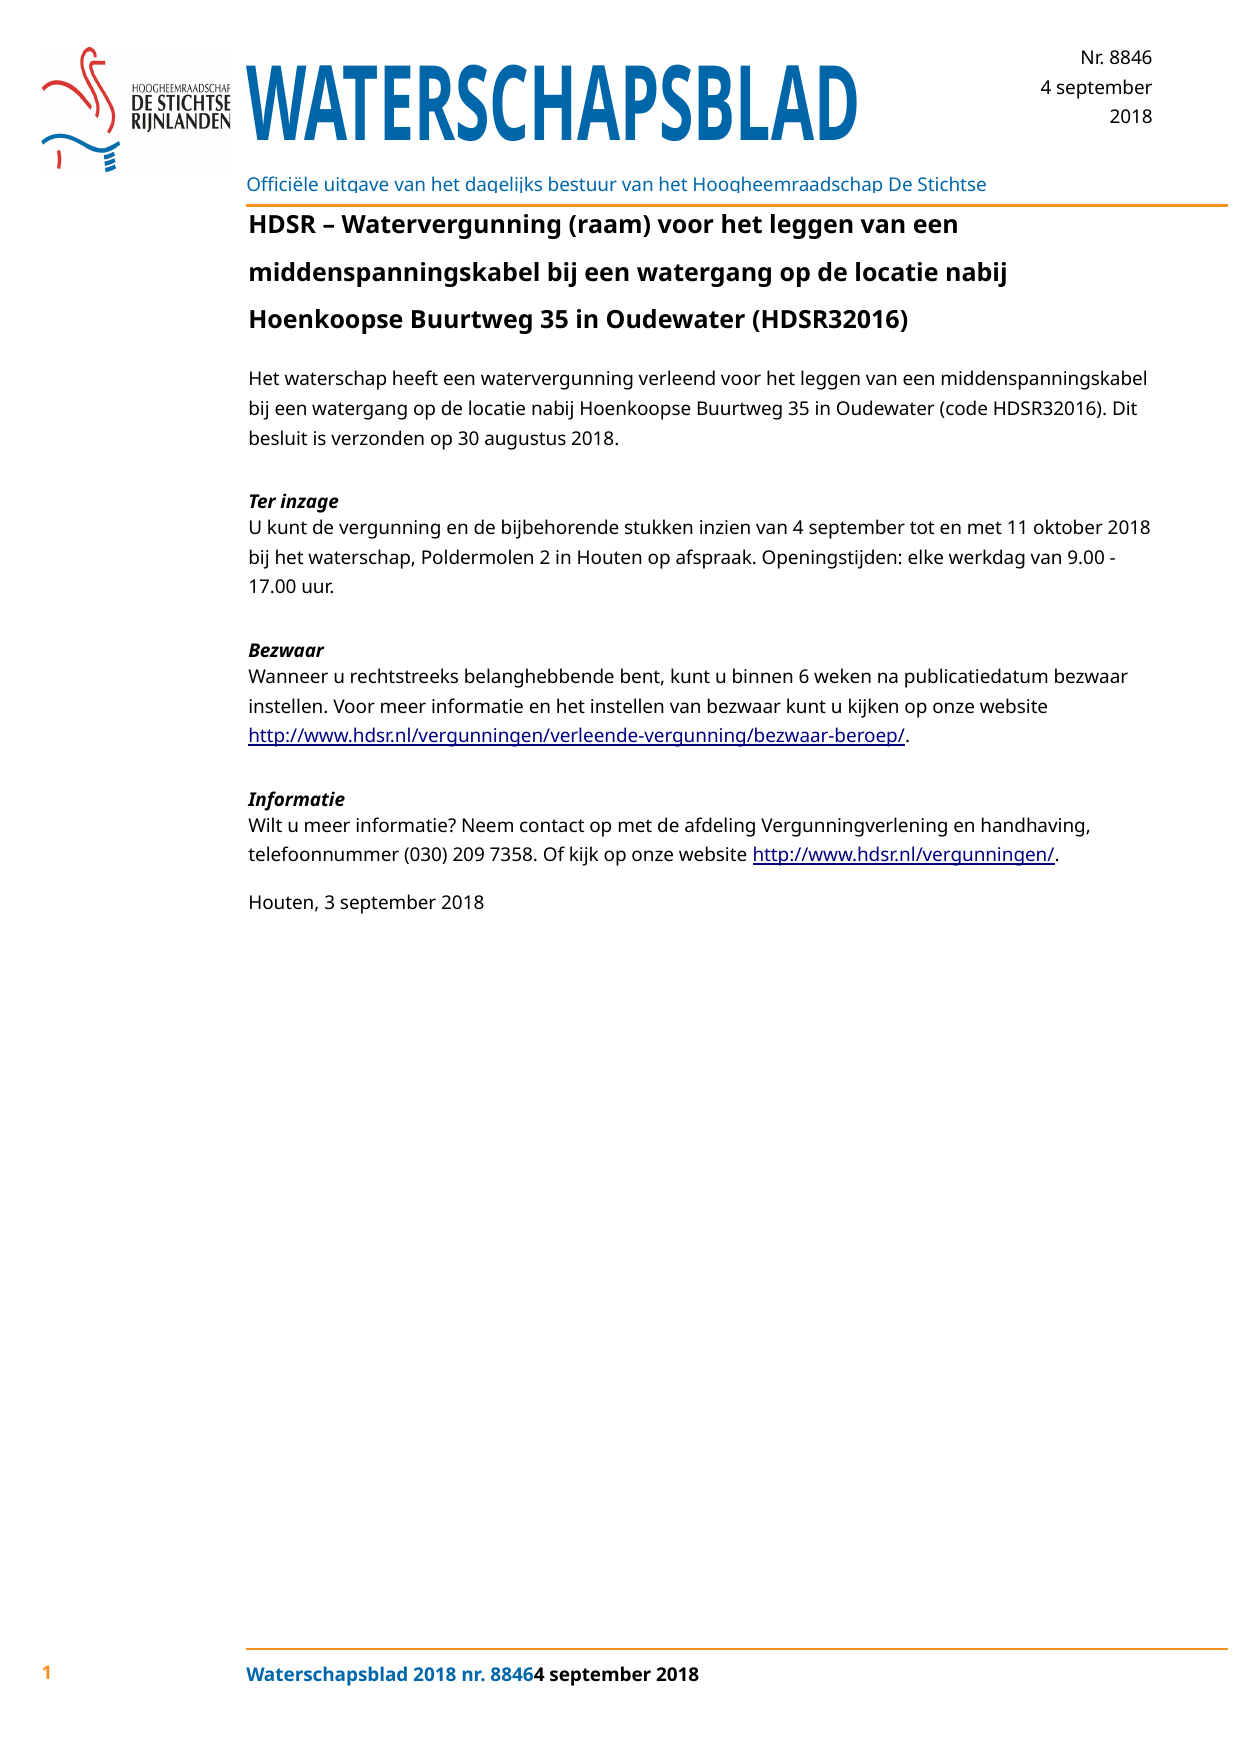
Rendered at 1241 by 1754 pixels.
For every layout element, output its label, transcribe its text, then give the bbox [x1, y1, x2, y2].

text Informatie [248, 786, 1152, 812]
text Wanneer u rechtstreeks belanghebbende bent, kunt u binnen 6 weken na publicatiedatum bezwaar instellen. Voor meer informatie en het instellen van bezwaar kunt u kijken op onze website http://www.hdsr.nl/vergunningen/verleende-vergunning/bezwaar-beroep/. [248, 663, 1152, 748]
text Bezwaar [248, 637, 1152, 663]
text HDSR – Watervergunning (raam) voor het leggen van een middenspanningskabel bij een watergang op de locatie nabij Hoenkoopse Buurtweg 35 in Oudewater (HDSR32016) [248, 207, 1152, 336]
text Het waterschap heeft een watervergunning verleend voor het leggen van een middenspanningskabel bij een watergang op de locatie nabij Hoenkoopse Buurtweg 35 in Oudewater (code HDSR32016). Dit besluit is verzonden op 30 augustus 2018. [248, 366, 1152, 450]
picture [41, 47, 231, 172]
text Ter inzage [248, 489, 1152, 514]
text Houten, 3 september 2018 [248, 889, 1152, 915]
text U kunt de vergunning en de bijbehorende stukken inzien van 4 september tot en met 11 oktober 2018 bij het waterschap, Poldermolen 2 in Houten op afspraak. Openingstijden: elke werkdag van 9.00 - 17.00 uur. [248, 514, 1152, 599]
text Wilt u meer informatie? Neem contact op met de afdeling Vergunningverlening en handhaving, telefoonnummer (030) 209 7358. Of kijk op onze website http://www.hdsr.nl/vergunningen/. [248, 812, 1152, 867]
